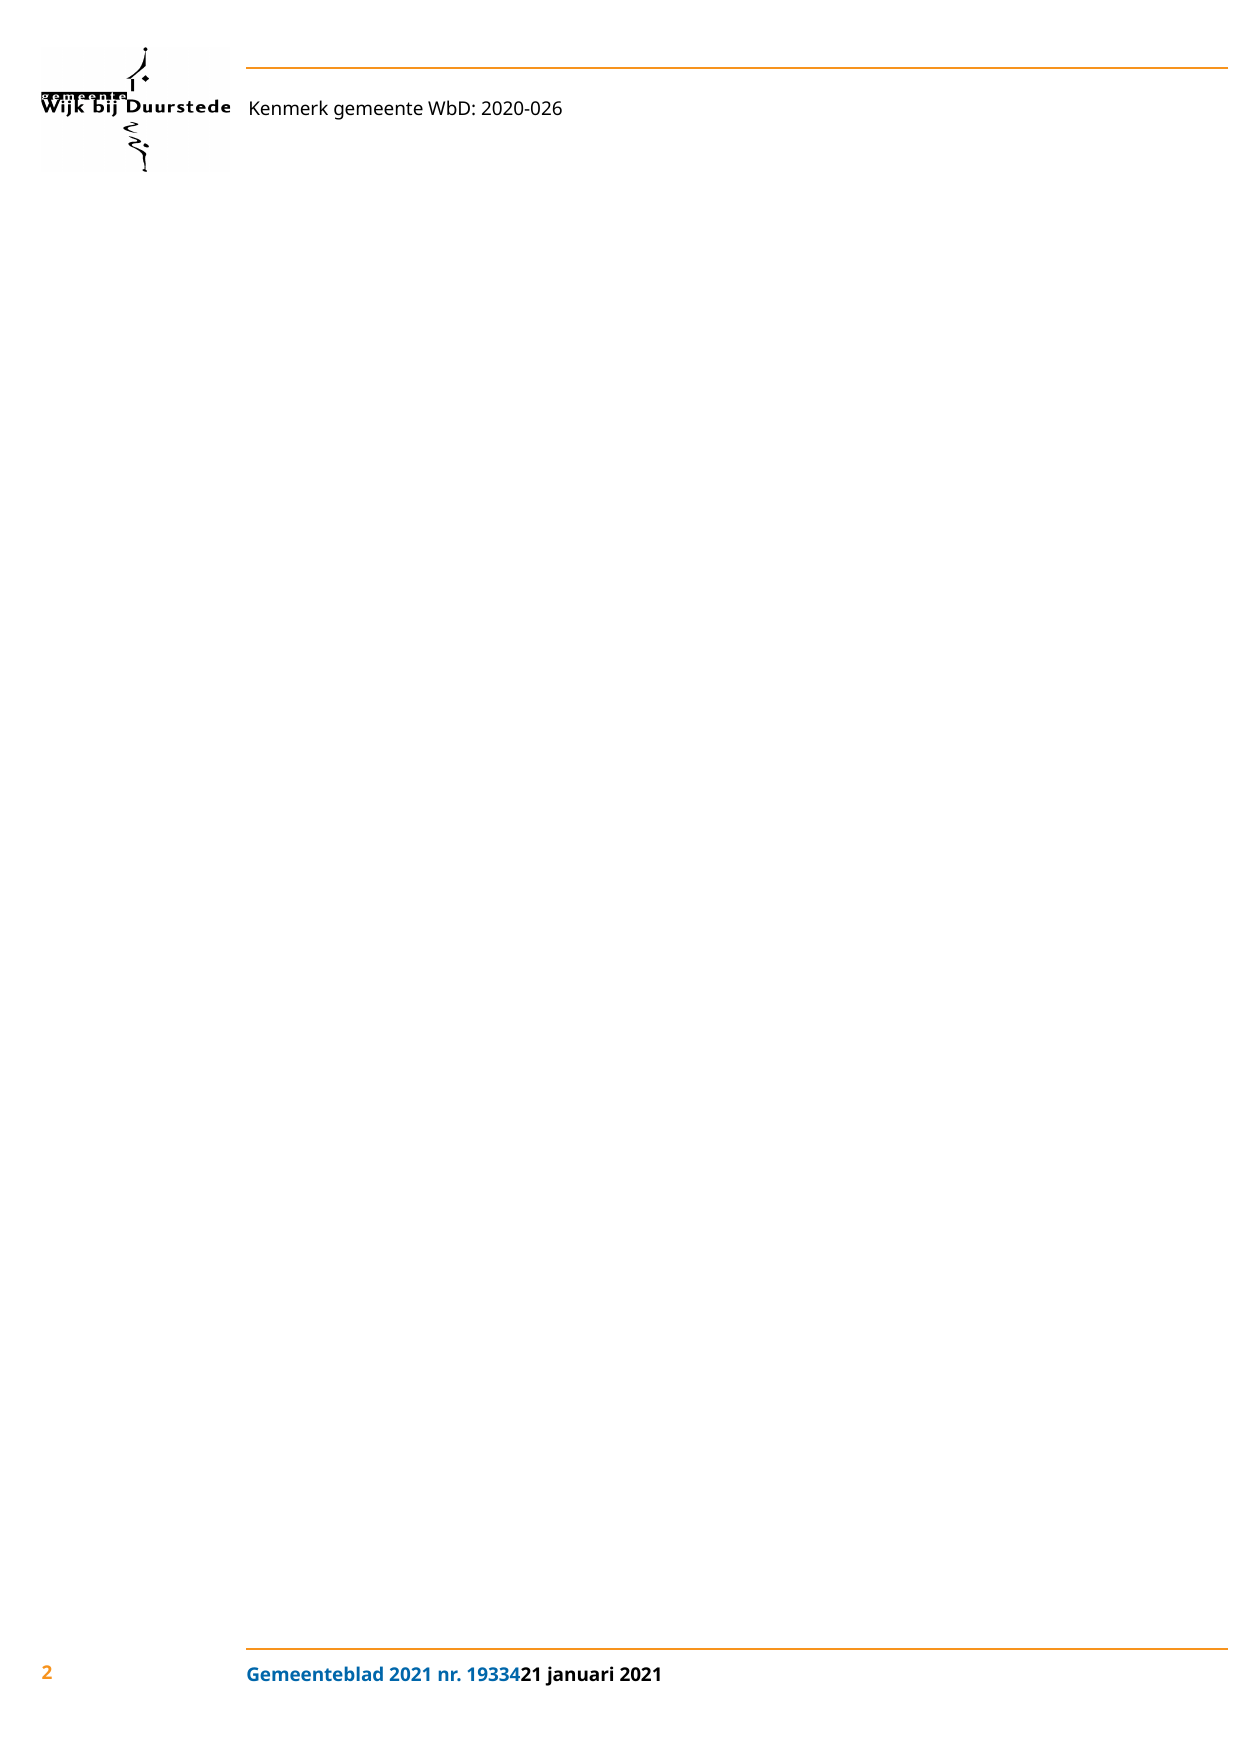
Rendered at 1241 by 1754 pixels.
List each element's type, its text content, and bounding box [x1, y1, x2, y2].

text Kenmerk gemeente WbD: 2020-026 [248, 95, 1152, 121]
picture [41, 47, 231, 172]
